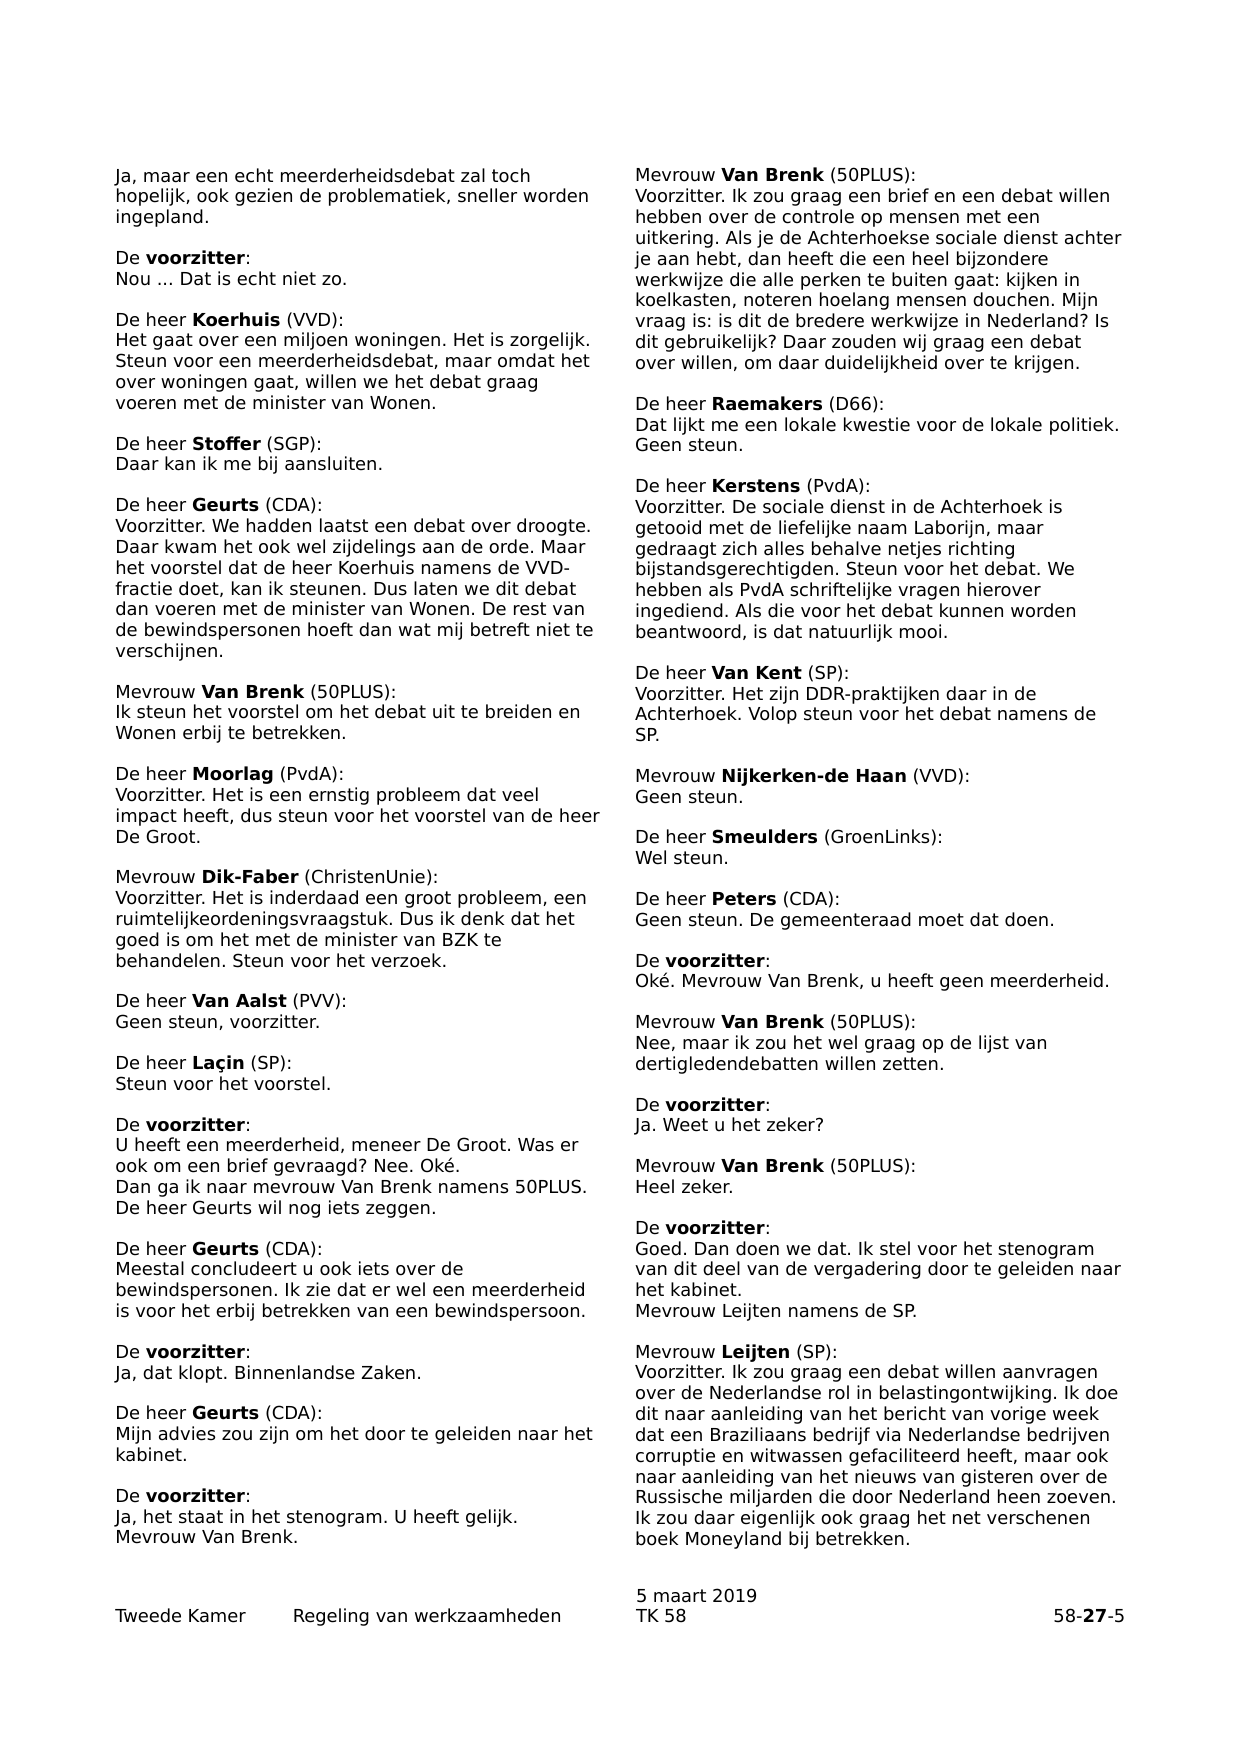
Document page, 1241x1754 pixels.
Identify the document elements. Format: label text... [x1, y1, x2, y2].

text Geen steun. [635, 786, 1125, 807]
text Ja, dat klopt. Binnenlandse Zaken. [115, 1362, 605, 1383]
text De voorzitter: [635, 950, 1125, 971]
text De heer Smeulders (GroenLinks): [635, 827, 1125, 848]
text Heel zeker. [635, 1177, 1125, 1197]
text De voorzitter: [115, 1114, 605, 1135]
text Mevrouw Van Brenk (50PLUS): [115, 682, 605, 702]
text De voorzitter: [115, 1486, 605, 1506]
text Voorzitter. Ik zou graag een brief en een debat willen hebben over de controle op mensen met een uitkering. Als je de Achterhoekse sociale dienst achter je aan hebt, dan heeft die een heel bijzondere werkwijze die alle perken te buiten gaat: kijken in koelkasten, noteren hoelang mensen douchen. Mijn vraag is: is dit de bredere werkwijze in Nederland? Is dit gebruikelijk? Daar zouden wij graag een debat over willen, om daar duidelijkheid over te krijgen. [635, 186, 1125, 373]
text Geen steun, voorzitter. [115, 1012, 605, 1033]
text De voorzitter: [635, 1217, 1125, 1238]
text De heer Geurts (CDA): [115, 1403, 605, 1424]
text Mevrouw Van Brenk (50PLUS): [635, 1012, 1125, 1033]
text De heer Koerhuis (VVD): [115, 309, 605, 330]
text Wel steun. [635, 848, 1125, 869]
text Mevrouw Leijten namens de SP. [635, 1301, 1125, 1322]
text Het gaat over een miljoen woningen. Het is zorgelijk. Steun voor een meerderheidsdebat, maar omdat het over woningen gaat, willen we het debat graag voeren met de minister van Wonen. [115, 330, 605, 413]
text Voorzitter. Het is inderdaad een groot probleem, een ruimtelijkeordeningsvraagstuk. Dus ik denk dat het goed is om het met de minister van BZK te behandelen. Steun voor het verzoek. [115, 888, 605, 971]
text Nou ... Dat is echt niet zo. [115, 268, 605, 289]
text De heer Geurts (CDA): [115, 1238, 605, 1259]
text Goed. Dan doen we dat. Ik stel voor het stenogram van dit deel van de vergadering door te geleiden naar het kabinet. [635, 1238, 1125, 1301]
text De heer Raemakers (D66): [635, 393, 1125, 414]
text De heer Van Kent (SP): [635, 662, 1125, 683]
text Oké. Mevrouw Van Brenk, u heeft geen meerderheid. [635, 971, 1125, 992]
text Ja, maar een echt meerderheidsdebat zal toch hopelijk, ook gezien de problematiek, sneller worden ingepland. [115, 165, 605, 228]
text Mevrouw Leijten (SP): [635, 1342, 1125, 1362]
text De heer Laçin (SP): [115, 1053, 605, 1073]
text De heer Geurts (CDA): [115, 495, 605, 516]
text Dan ga ik naar mevrouw Van Brenk namens 50PLUS. De heer Geurts wil nog iets zeggen. [115, 1177, 605, 1218]
text De voorzitter: [635, 1094, 1125, 1115]
text Daar kan ik me bij aansluiten. [115, 454, 605, 475]
text Nee, maar ik zou het wel graag op de lijst van dertigledendebatten willen zetten. [635, 1033, 1125, 1074]
text Geen steun. De gemeenteraad moet dat doen. [635, 909, 1125, 930]
text Voorzitter. De sociale dienst in de Achterhoek is getooid met de liefelijke naam Laborijn, maar gedraagt zich alles behalve netjes richting bijstandsgerechtigden. Steun voor het debat. We hebben als PvdA schriftelijke vragen hierover ingediend. Als die voor het debat kunnen worden beantwoord, is dat natuurlijk mooi. [635, 497, 1125, 642]
text U heeft een meerderheid, meneer De Groot. Was er ook om een brief gevraagd? Nee. Oké. [115, 1135, 605, 1177]
text Voorzitter. Ik zou graag een debat willen aanvragen over de Nederlandse rol in belastingontwijking. Ik doe dit naar aanleiding van het bericht van vorige week dat een Braziliaans bedrijf via Nederlandse bedrijven corruptie en witwassen gefaciliteerd heeft, maar ook naar aanleiding van het nieuws van gisteren over de Russische miljarden die door Nederland heen zoeven. Ik zou daar eigenlijk ook graag het net verschenen boek Moneyland bij betrekken. [635, 1362, 1125, 1550]
text Mevrouw Van Brenk (50PLUS): [635, 1156, 1125, 1177]
text Mevrouw Nijkerken-de Haan (VVD): [635, 766, 1125, 786]
text Mevrouw Dik-Faber (ChristenUnie): [115, 867, 605, 888]
text Voorzitter. Het is een ernstig probleem dat veel impact heeft, dus steun voor het voorstel van de heer De Groot. [115, 785, 605, 847]
text De voorzitter: [115, 1342, 605, 1362]
text De heer Stoffer (SGP): [115, 433, 605, 454]
text Voorzitter. We hadden laatst een debat over droogte. Daar kwam het ook wel zijdelings aan de orde. Maar het voorstel dat de heer Koerhuis namens de VVD-fractie doet, kan ik steunen. Dus laten we dit debat dan voeren met de minister van Wonen. De rest van de bewindspersonen hoeft dan wat mij betreft niet te verschijnen. [115, 516, 605, 662]
text Ik steun het voorstel om het debat uit te breiden en Wonen erbij te betrekken. [115, 702, 605, 744]
text De voorzitter: [115, 248, 605, 268]
text De heer Peters (CDA): [635, 889, 1125, 909]
text Voorzitter. Het zijn DDR-praktijken daar in de Achterhoek. Volop steun voor het debat namens de SP. [635, 683, 1125, 746]
text Mijn advies zou zijn om het door te geleiden naar het kabinet. [115, 1424, 605, 1466]
text Steun voor het voorstel. [115, 1073, 605, 1094]
text De heer Van Aalst (PVV): [115, 991, 605, 1012]
text Mevrouw Van Brenk. [115, 1527, 605, 1548]
text Ja, het staat in het stenogram. U heeft gelijk. [115, 1506, 605, 1527]
text Dat lijkt me een lokale kwestie voor de lokale politiek. Geen steun. [635, 414, 1125, 456]
text Meestal concludeert u ook iets over de bewindspersonen. Ik zie dat er wel een meerderheid is voor het erbij betrekken van een bewindspersoon. [115, 1259, 605, 1322]
text Mevrouw Van Brenk (50PLUS): [635, 165, 1125, 186]
text De heer Kerstens (PvdA): [635, 476, 1125, 497]
text De heer Moorlag (PvdA): [115, 764, 605, 785]
text Ja. Weet u het zeker? [635, 1115, 1125, 1136]
